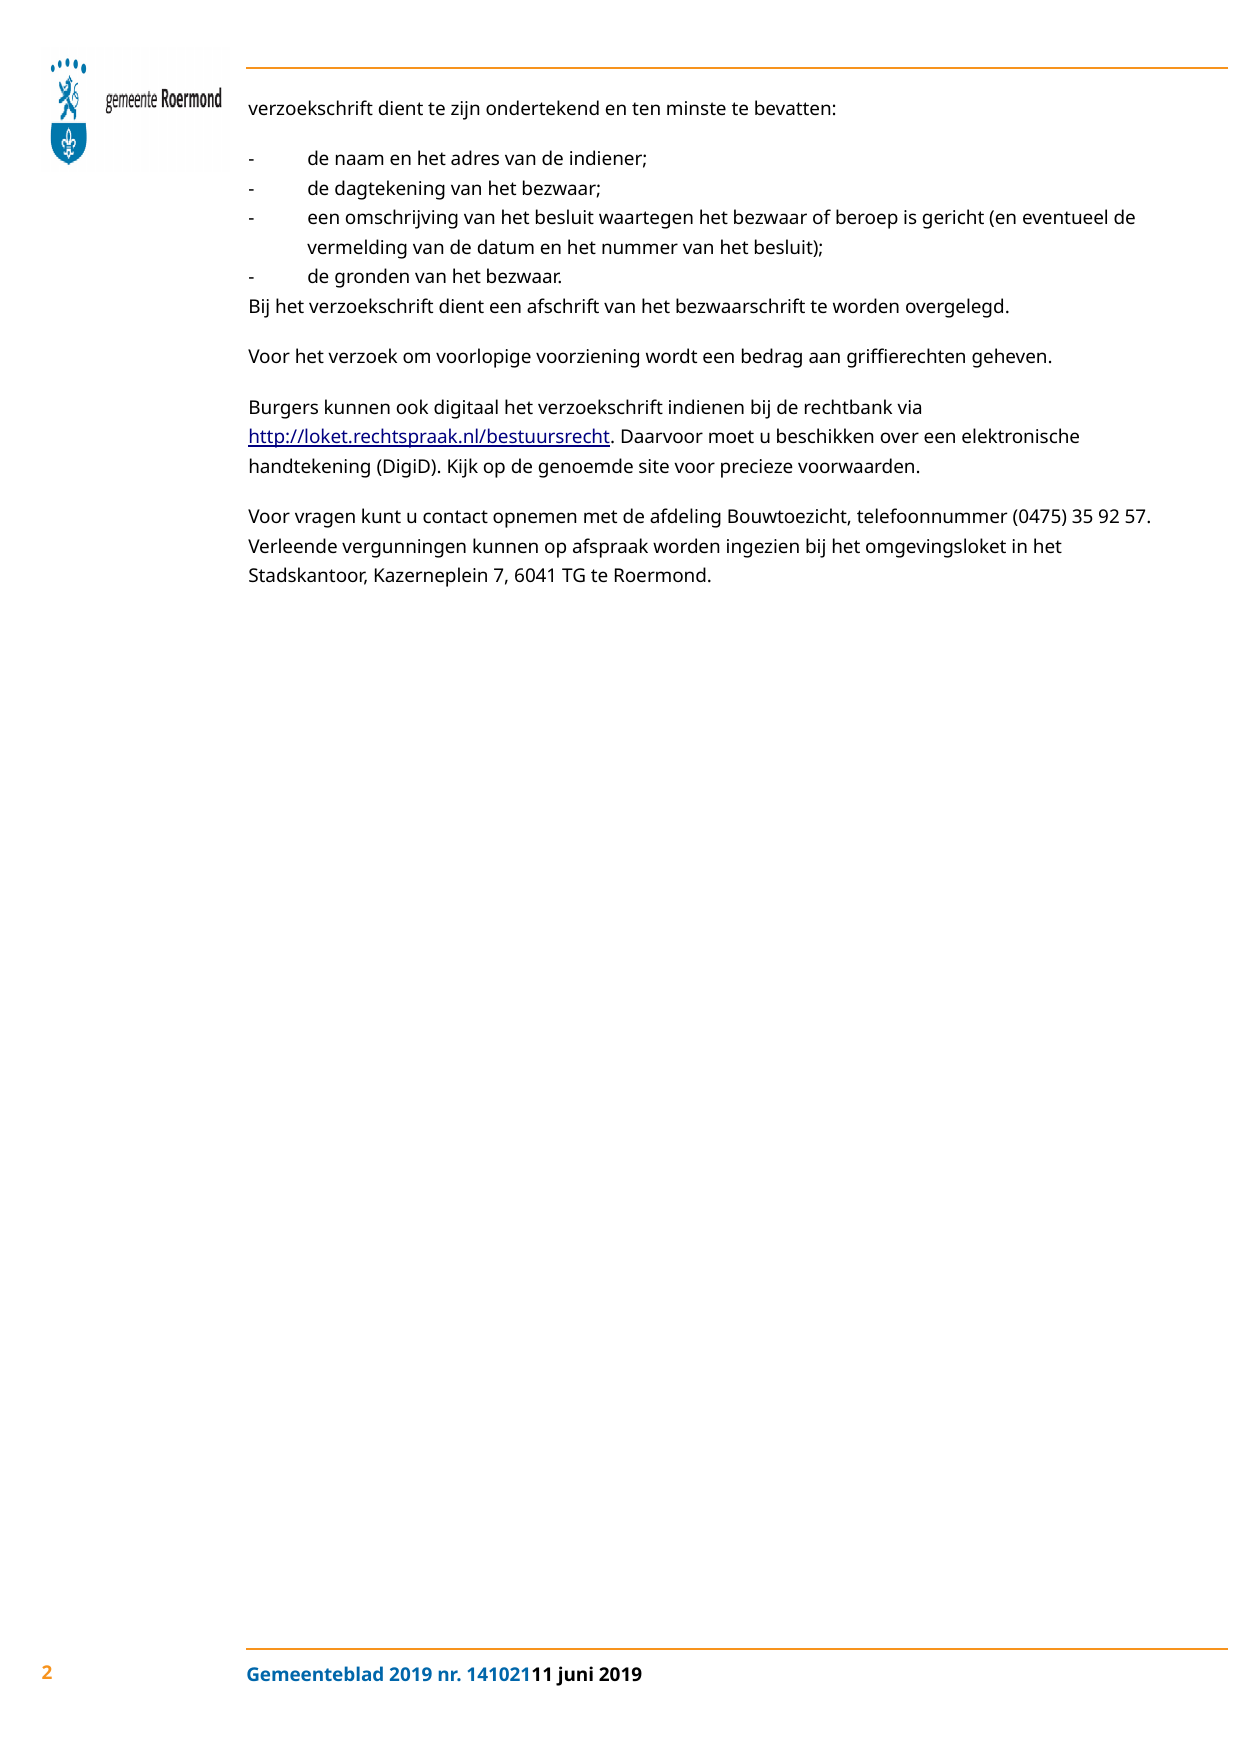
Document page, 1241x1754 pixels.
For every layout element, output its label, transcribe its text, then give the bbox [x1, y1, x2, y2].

text Voor vragen kunt u contact opnemen met de afdeling Bouwtoezicht, telefoonnummer (0475) 35 92 57. Verleende vergunningen kunnen op afspraak worden ingezien bij het omgevingsloket in het Stadskantoor, Kazerneplein 7, 6041 TG te Roermond. [248, 503, 1152, 588]
list de naam en het adres van de indiener; [248, 145, 1152, 171]
text Bij het verzoekschrift dient een afschrift van het bezwaarschrift te worden overgelegd. [248, 293, 1152, 319]
list de dagtekening van het bezwaar; [248, 175, 1152, 201]
text Voor het verzoek om voorlopige voorziening wordt een bedrag aan griffierechten geheven. [248, 343, 1152, 369]
list de gronden van het bezwaar. [248, 263, 1152, 289]
picture [41, 47, 231, 172]
list een omschrijving van het besluit waartegen het bezwaar of beroep is gericht (en eventueel de vermelding van de datum en het nummer van het besluit); [248, 204, 1152, 260]
text Burgers kunnen ook digitaal het verzoekschrift indienen bij de rechtbank via http://loket.rechtspraak.nl/bestuursrecht. Daarvoor moet u beschikken over een elektronische handtekening (DigiD). Kijk op de genoemde site voor precieze voorwaarden. [248, 394, 1152, 479]
text verzoekschrift dient te zijn ondertekend en ten minste te bevatten: [248, 95, 1152, 121]
